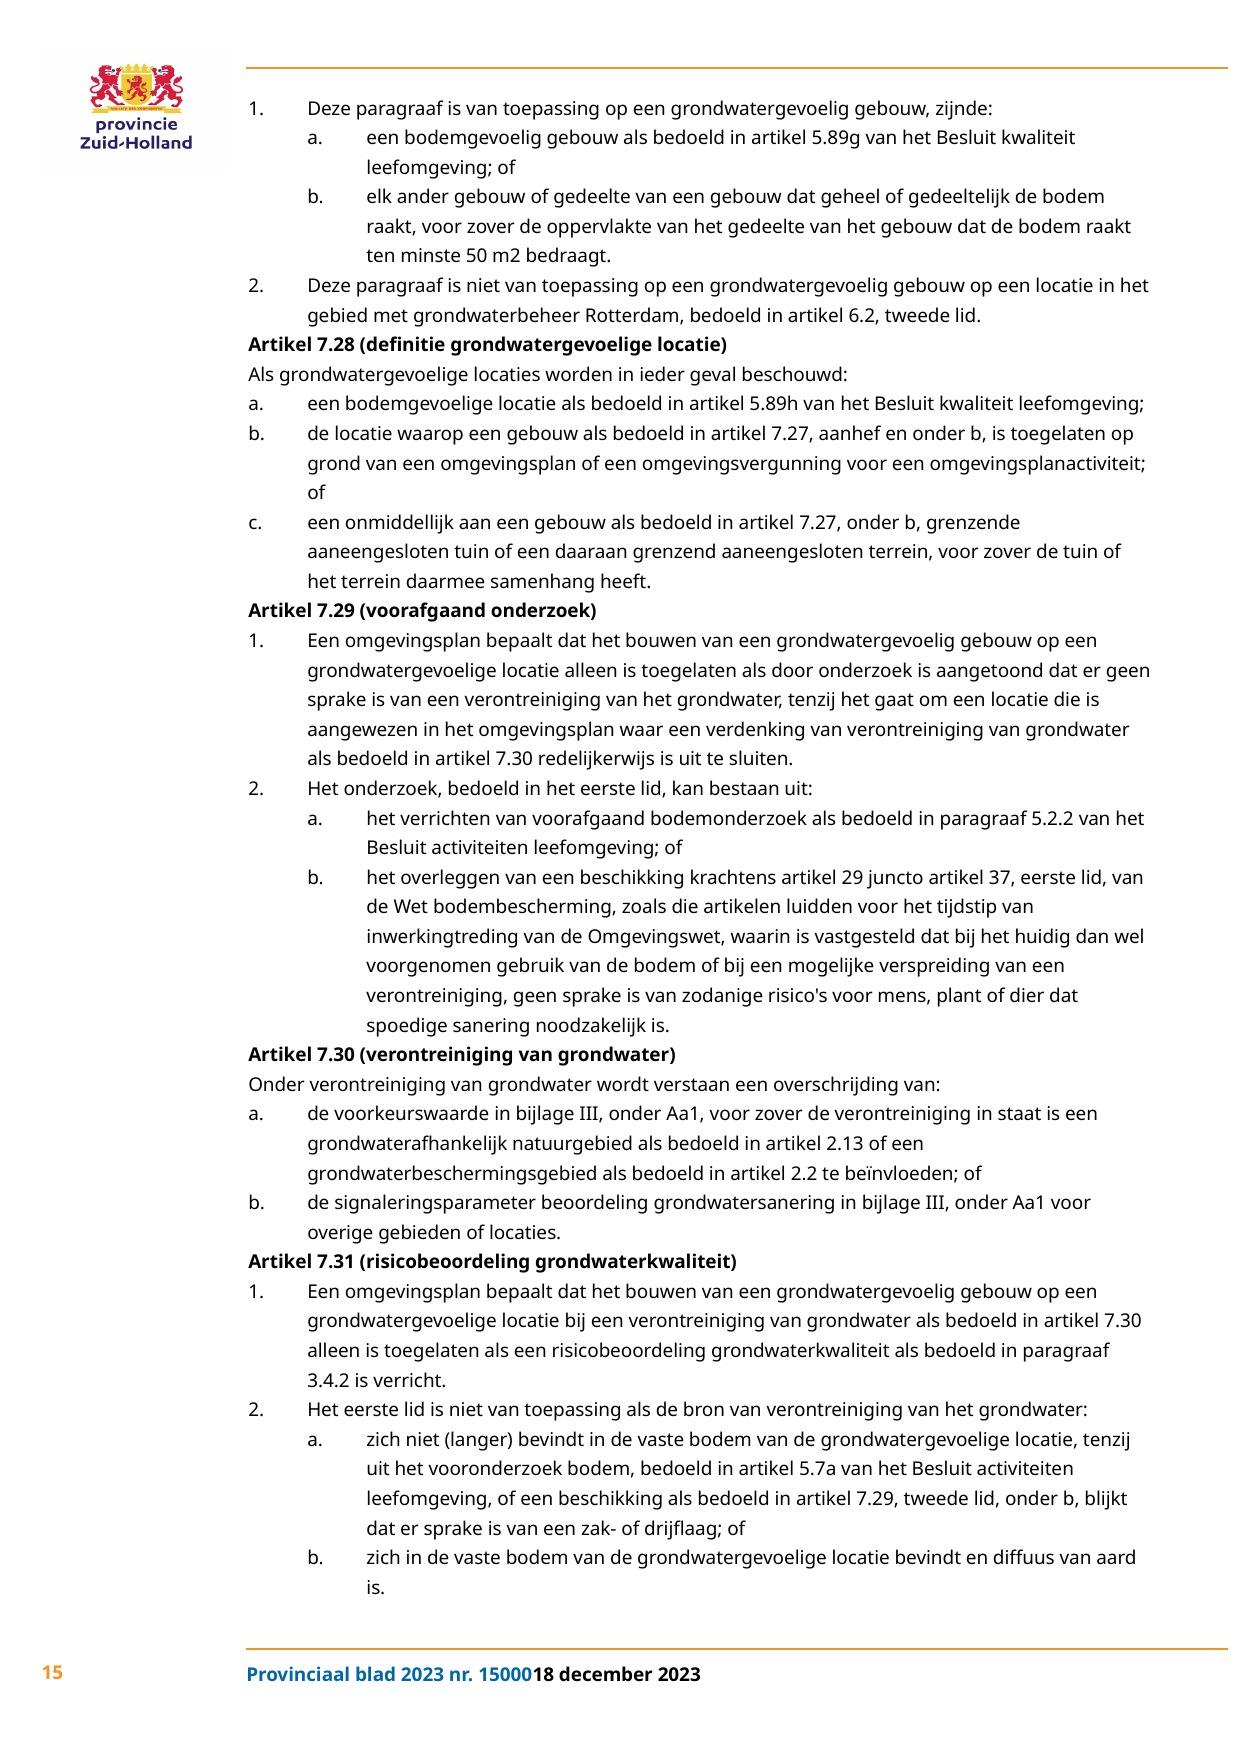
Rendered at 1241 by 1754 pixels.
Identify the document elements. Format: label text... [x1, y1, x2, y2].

text Artikel 7.31 (risicobeoordeling grondwaterkwaliteit) [248, 1248, 1152, 1274]
list de voorkeurswaarde in bijlage III, onder Aa1, voor zover de verontreiniging in staat is een grondwaterafhankelijk natuurgebied als bedoeld in artikel 2.13 of een grondwaterbeschermingsgebied als bedoeld in artikel 2.2 te beïnvloeden; of [248, 1101, 1152, 1186]
list het overleggen van een beschikking krachtens artikel 29 juncto artikel 37, eerste lid, van de Wet bodembescherming, zoals die artikelen luidden voor het tijdstip van inwerkingtreding van de Omgevingswet, waarin is vastgesteld dat bij het huidig dan wel voorgenomen gebruik van de bodem of bij een mogelijke verspreiding van een verontreiniging, geen sprake is van zodanige risico's voor mens, plant of dier dat spoedige sanering noodzakelijk is. [307, 864, 1152, 1038]
picture [41, 47, 231, 172]
text Artikel 7.29 (voorafgaand onderzoek) [248, 598, 1152, 623]
list het verrichten van voorafgaand bodemonderzoek als bedoeld in paragraaf 5.2.2 van het Besluit activiteiten leefomgeving; of [307, 805, 1152, 860]
list een bodemgevoelig gebouw als bedoeld in artikel 5.89g van het Besluit kwaliteit leefomgeving; of [307, 124, 1152, 180]
list Een omgevingsplan bepaalt dat het bouwen van een grondwatergevoelig gebouw op een grondwatergevoelige locatie alleen is toegelaten als door onderzoek is aangetoond dat er geen sprake is van een verontreiniging van het grondwater, tenzij het gaat om een locatie die is aangewezen in het omgevingsplan waar een verdenking van verontreiniging van grondwater als bedoeld in artikel 7.30 redelijkerwijs is uit te sluiten. [248, 627, 1152, 771]
list een bodemgevoelige locatie als bedoeld in artikel 5.89h van het Besluit kwaliteit leefomgeving; [248, 391, 1152, 416]
list zich in de vaste bodem van de grondwatergevoelige locatie bevindt en diffuus van aard is. [307, 1544, 1152, 1600]
text Onder verontreiniging van grondwater wordt verstaan een overschrijding van: [248, 1071, 1152, 1097]
text Artikel 7.28 (definitie grondwatergevoelige locatie) [248, 331, 1152, 357]
list een onmiddellijk aan een gebouw als bedoeld in artikel 7.27, onder b, grenzende aaneengesloten tuin of een daaraan grenzend aaneengesloten terrein, voor zover de tuin of het terrein daarmee samenhang heeft. [248, 509, 1152, 594]
list Het onderzoek, bedoeld in het eerste lid, kan bestaan uit: [248, 775, 1152, 801]
text Als grondwatergevoelige locaties worden in ieder geval beschouwd: [248, 361, 1152, 387]
list Een omgevingsplan bepaalt dat het bouwen van een grondwatergevoelig gebouw op een grondwatergevoelige locatie bij een verontreiniging van grondwater als bedoeld in artikel 7.30 alleen is toegelaten als een risicobeoordeling grondwaterkwaliteit als bedoeld in paragraaf 3.4.2 is verricht. [248, 1278, 1152, 1393]
list de signaleringsparameter beoordeling grondwatersanering in bijlage III, onder Aa1 voor overige gebieden of locaties. [248, 1189, 1152, 1245]
list Deze paragraaf is niet van toepassing op een grondwatergevoelig gebouw op een locatie in het gebied met grondwaterbeheer Rotterdam, bedoeld in artikel 6.2, tweede lid. [248, 272, 1152, 328]
list elk ander gebouw of gedeelte van een gebouw dat geheel of gedeeltelijk de bodem raakt, voor zover de oppervlakte van het gedeelte van het gebouw dat de bodem raakt ten minste 50 m2 bedraagt. [307, 183, 1152, 268]
list Deze paragraaf is van toepassing op een grondwatergevoelig gebouw, zijnde: [248, 95, 1152, 121]
list Het eerste lid is niet van toepassing als de bron van verontreiniging van het grondwater: [248, 1396, 1152, 1422]
list zich niet (langer) bevindt in de vaste bodem van de grondwatergevoelige locatie, tenzij uit het vooronderzoek bodem, bedoeld in artikel 5.7a van het Besluit activiteiten leefomgeving, of een beschikking als bedoeld in artikel 7.29, tweede lid, onder b, blijkt dat er sprake is van een zak- of drijflaag; of [307, 1426, 1152, 1541]
text Artikel 7.30 (verontreiniging van grondwater) [248, 1041, 1152, 1067]
list de locatie waarop een gebouw als bedoeld in artikel 7.27, aanhef en onder b, is toegelaten op grond van een omgevingsplan of een omgevingsvergunning voor een omgevingsplanactiviteit; of [248, 420, 1152, 505]
